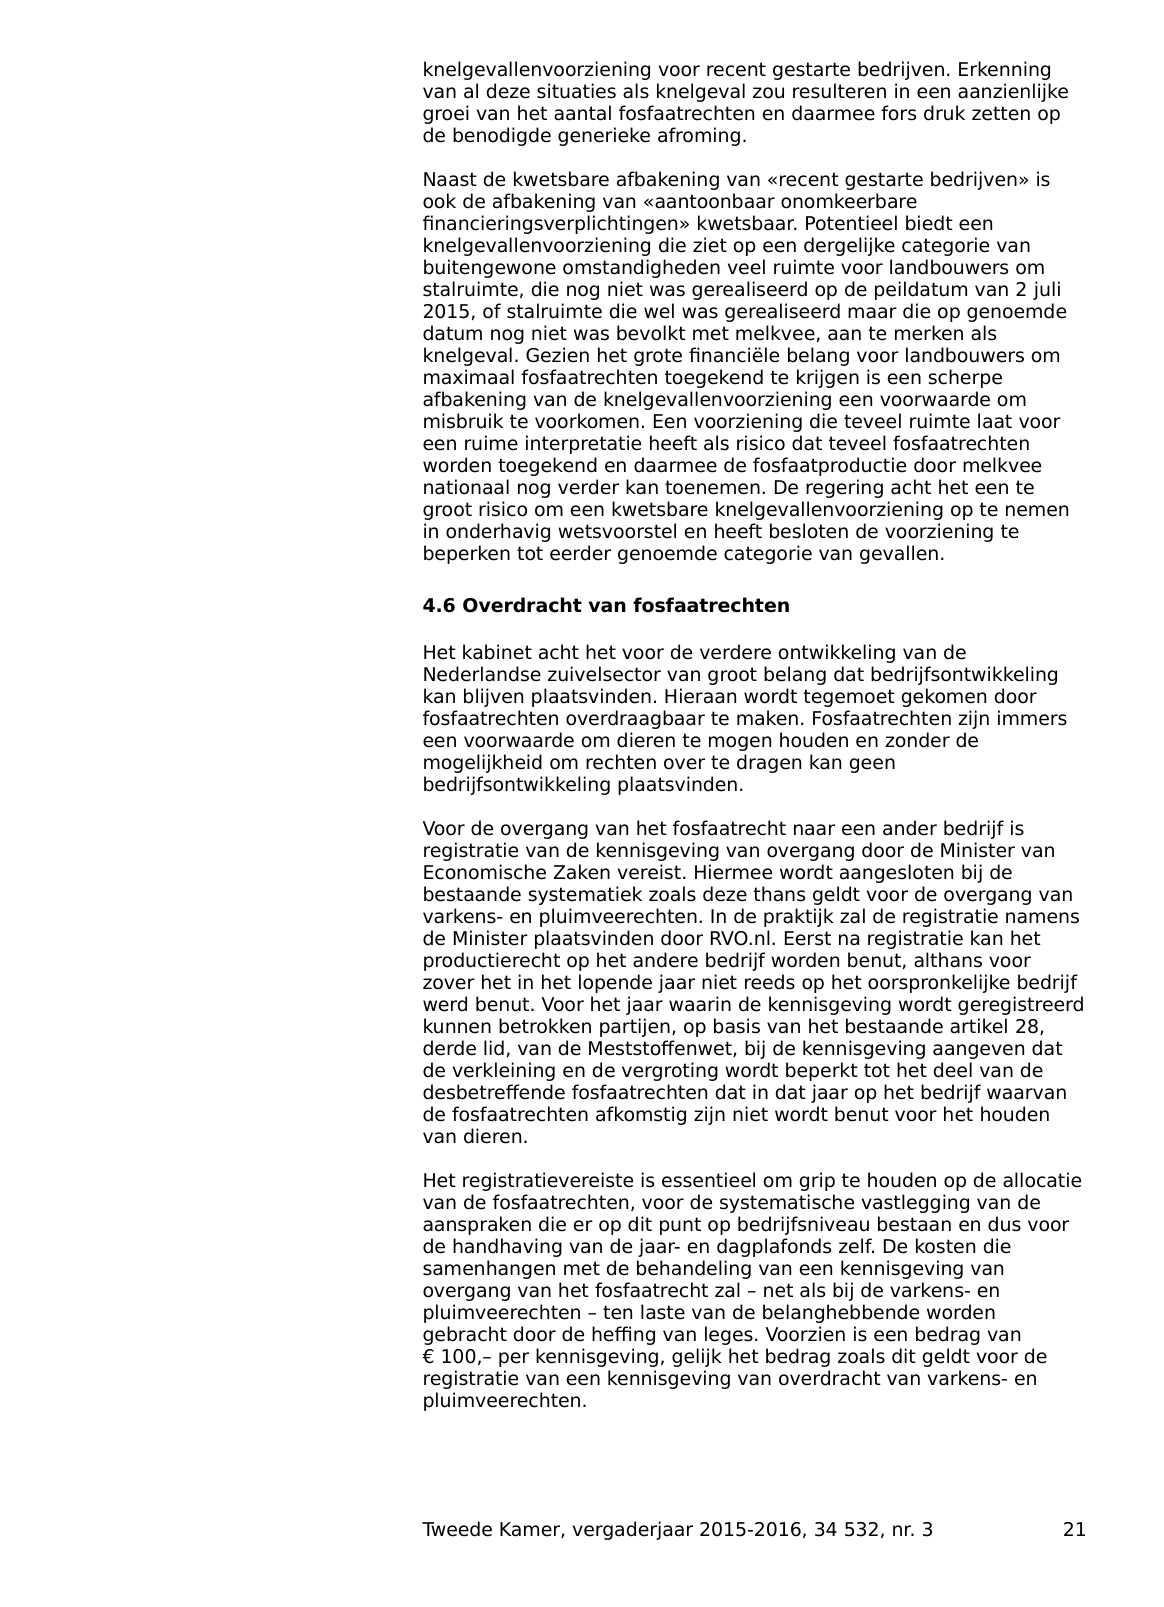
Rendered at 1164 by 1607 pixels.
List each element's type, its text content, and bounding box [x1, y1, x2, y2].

text Het registratievereiste is essentieel om grip te houden op de allocatie van de fosfaatrechten, voor de systematische vastlegging van de aanspraken die er op dit punt op bedrijfsniveau bestaan en dus voor de handhaving van de jaar- en dagplafonds zelf. De kosten die samenhangen met de behandeling van een kennisgeving van overgang van het fosfaatrecht zal – net als bij de varkens- en pluimveerechten – ten laste van de belanghebbende worden gebracht door de heffing van leges. Voorzien is een bedrag van € 100,– per kennisgeving, gelijk het bedrag zoals dit geldt voor de registratie van een kennisgeving van overdracht van varkens- en pluimveerechten. [422, 1170, 1087, 1411]
text Voor de overgang van het fosfaatrecht naar een ander bedrijf is registratie van de kennisgeving van overgang door de Minister van Economische Zaken vereist. Hiermee wordt aangesloten bij de bestaande systematiek zoals deze thans geldt voor de overgang van varkens- en pluimveerechten. In de praktijk zal de registratie namens de Minister plaatsvinden door RVO.nl. Eerst na registratie kan het productierecht op het andere bedrijf worden benut, althans voor zover het in het lopende jaar niet reeds op het oorspronkelijke bedrijf werd benut. Voor het jaar waarin de kennisgeving wordt geregistreerd kunnen betrokken partijen, op basis van het bestaande artikel 28, derde lid, van de Meststoffenwet, bij de kennisgeving aangeven dat de verkleining en de vergroting wordt beperkt tot het deel van de desbetreffende fosfaatrechten dat in dat jaar op het bedrijf waarvan de fosfaatrechten afkomstig zijn niet wordt benut voor het houden van dieren. [422, 818, 1087, 1147]
text Het kabinet acht het voor de verdere ontwikkeling van de Nederlandse zuivelsector van groot belang dat bedrijfsontwikkeling kan blijven plaatsvinden. Hieraan wordt tegemoet gekomen door fosfaatrechten overdraagbaar te maken. Fosfaatrechten zijn immers een voorwaarde om dieren te mogen houden en zonder de mogelijkheid om rechten over te dragen kan geen bedrijfsontwikkeling plaatsvinden. [422, 642, 1087, 796]
subtitle 4.6 Overdracht van fosfaatrechten [422, 595, 1087, 617]
text Naast de kwetsbare afbakening van «recent gestarte bedrijven» is ook de afbakening van «aantoonbaar onomkeerbare financieringsverplichtingen» kwetsbaar. Potentieel biedt een knelgevallenvoorziening die ziet op een dergelijke categorie van buitengewone omstandigheden veel ruimte voor landbouwers om stalruimte, die nog niet was gerealiseerd op de peildatum van 2 juli 2015, of stalruimte die wel was gerealiseerd maar die op genoemde datum nog niet was bevolkt met melkvee, aan te merken als knelgeval. Gezien het grote financiële belang voor landbouwers om maximaal fosfaatrechten toegekend te krijgen is een scherpe afbakening van de knelgevallenvoorziening een voorwaarde om misbruik te voorkomen. Een voorziening die teveel ruimte laat voor een ruime interpretatie heeft als risico dat teveel fosfaatrechten worden toegekend en daarmee de fosfaatproductie door melkvee nationaal nog verder kan toenemen. De regering acht het een te groot risico om een kwetsbare knelgevallenvoorziening op te nemen in onderhavig wetsvoorstel en heeft besloten de voorziening te beperken tot eerder genoemde categorie van gevallen. [422, 169, 1087, 565]
text knelgevallenvoorziening voor recent gestarte bedrijven. Erkenning van al deze situaties als knelgeval zou resulteren in een aanzienlijke groei van het aantal fosfaatrechten en daarmee fors druk zetten op de benodigde generieke afroming. [422, 59, 1087, 147]
